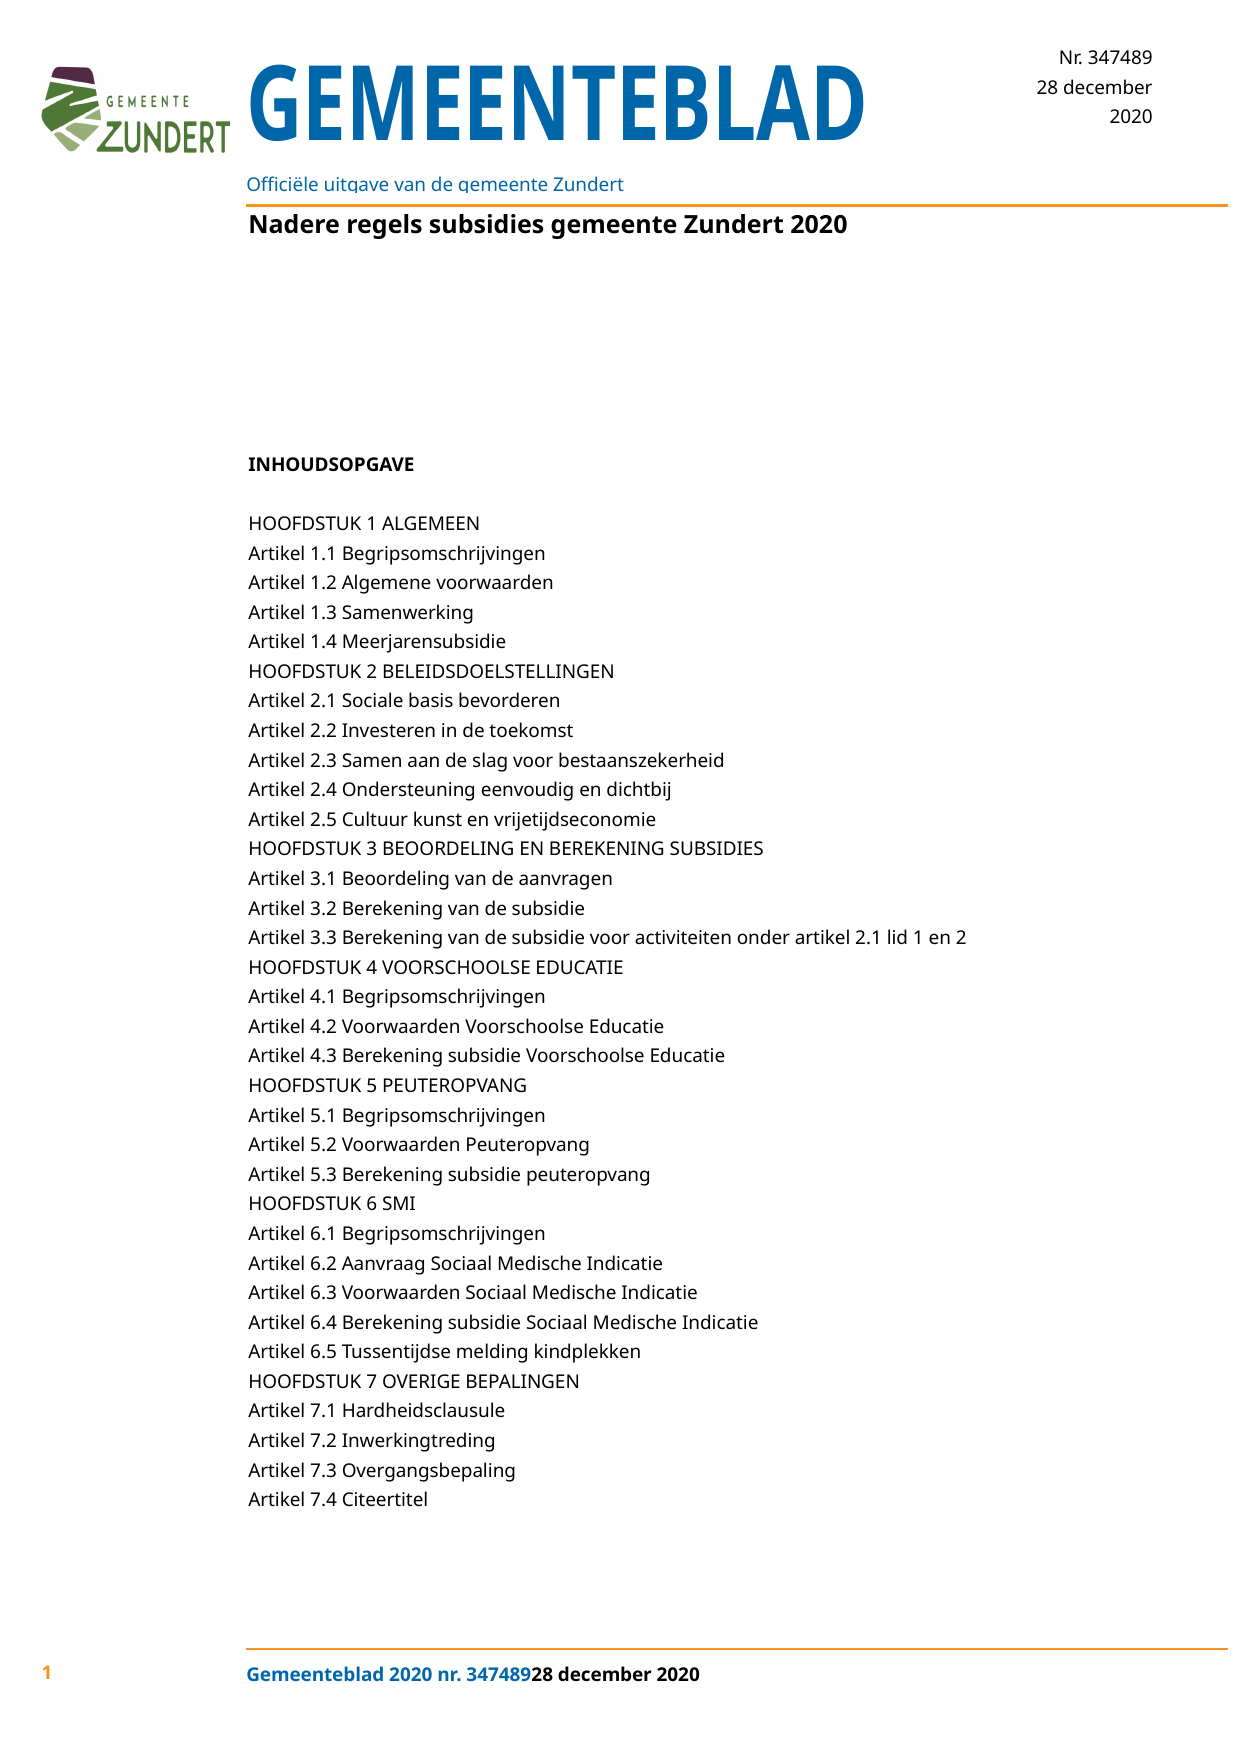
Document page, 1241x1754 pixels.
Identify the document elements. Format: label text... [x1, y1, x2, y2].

text Artikel 5.1 Begripsomschrijvingen [248, 1102, 1152, 1128]
text Artikel 6.2 Aanvraag Sociaal Medische Indicatie [248, 1250, 1152, 1276]
text Artikel 6.3 Voorwaarden Sociaal Medische Indicatie [248, 1279, 1152, 1305]
text Artikel 1.4 Meerjarensubsidie [248, 628, 1152, 654]
text HOOFDSTUK 3 BEOORDELING EN BEREKENING SUBSIDIES [248, 836, 1152, 861]
text Artikel 2.3 Samen aan de slag voor bestaanszekerheid [248, 747, 1152, 773]
text Artikel 7.3 Overgangsbepaling [248, 1457, 1152, 1483]
picture [41, 47, 231, 172]
text Artikel 7.4 Citeertitel [248, 1486, 1152, 1512]
text Artikel 1.1 Begripsomschrijvingen [248, 540, 1152, 566]
text Artikel 6.1 Begripsomschrijvingen [248, 1220, 1152, 1246]
text Artikel 1.2 Algemene voorwaarden [248, 569, 1152, 595]
text Artikel 4.3 Berekening subsidie Voorschoolse Educatie [248, 1043, 1152, 1068]
text Artikel 1.3 Samenwerking [248, 599, 1152, 625]
text Artikel 5.2 Voorwaarden Peuteropvang [248, 1131, 1152, 1157]
text Artikel 2.5 Cultuur kunst en vrijetijdseconomie [248, 806, 1152, 832]
text Nadere regels subsidies gemeente Zundert 2020 [248, 207, 1152, 241]
text Artikel 6.4 Berekening subsidie Sociaal Medische Indicatie [248, 1309, 1152, 1335]
text Artikel 5.3 Berekening subsidie peuteropvang [248, 1161, 1152, 1187]
text HOOFDSTUK 4 VOORSCHOOLSE EDUCATIE [248, 954, 1152, 980]
text HOOFDSTUK 7 OVERIGE BEPALINGEN [248, 1368, 1152, 1394]
text HOOFDSTUK 1 ALGEMEEN [248, 510, 1152, 536]
text Artikel 2.4 Ondersteuning eenvoudig en dichtbij [248, 776, 1152, 802]
text HOOFDSTUK 5 PEUTEROPVANG [248, 1072, 1152, 1098]
text Artikel 7.2 Inwerkingtreding [248, 1427, 1152, 1453]
text Artikel 4.1 Begripsomschrijvingen [248, 983, 1152, 1009]
text Artikel 2.2 Investeren in de toekomst [248, 717, 1152, 743]
text Artikel 3.2 Berekening van de subsidie [248, 895, 1152, 921]
text Artikel 6.5 Tussentijdse melding kindplekken [248, 1338, 1152, 1364]
text Artikel 2.1 Sociale basis bevorderen [248, 688, 1152, 713]
text Artikel 3.3 Berekening van de subsidie voor activiteiten onder artikel 2.1 lid 1 en 2 [248, 924, 1152, 950]
text Artikel 3.1 Beoordeling van de aanvragen [248, 865, 1152, 891]
text HOOFDSTUK 6 SMI [248, 1191, 1152, 1216]
text INHOUDSOPGAVE [248, 451, 1152, 477]
text Artikel 7.1 Hardheidsclausule [248, 1398, 1152, 1423]
text Artikel 4.2 Voorwaarden Voorschoolse Educatie [248, 1013, 1152, 1039]
text HOOFDSTUK 2 BELEIDSDOELSTELLINGEN [248, 658, 1152, 684]
